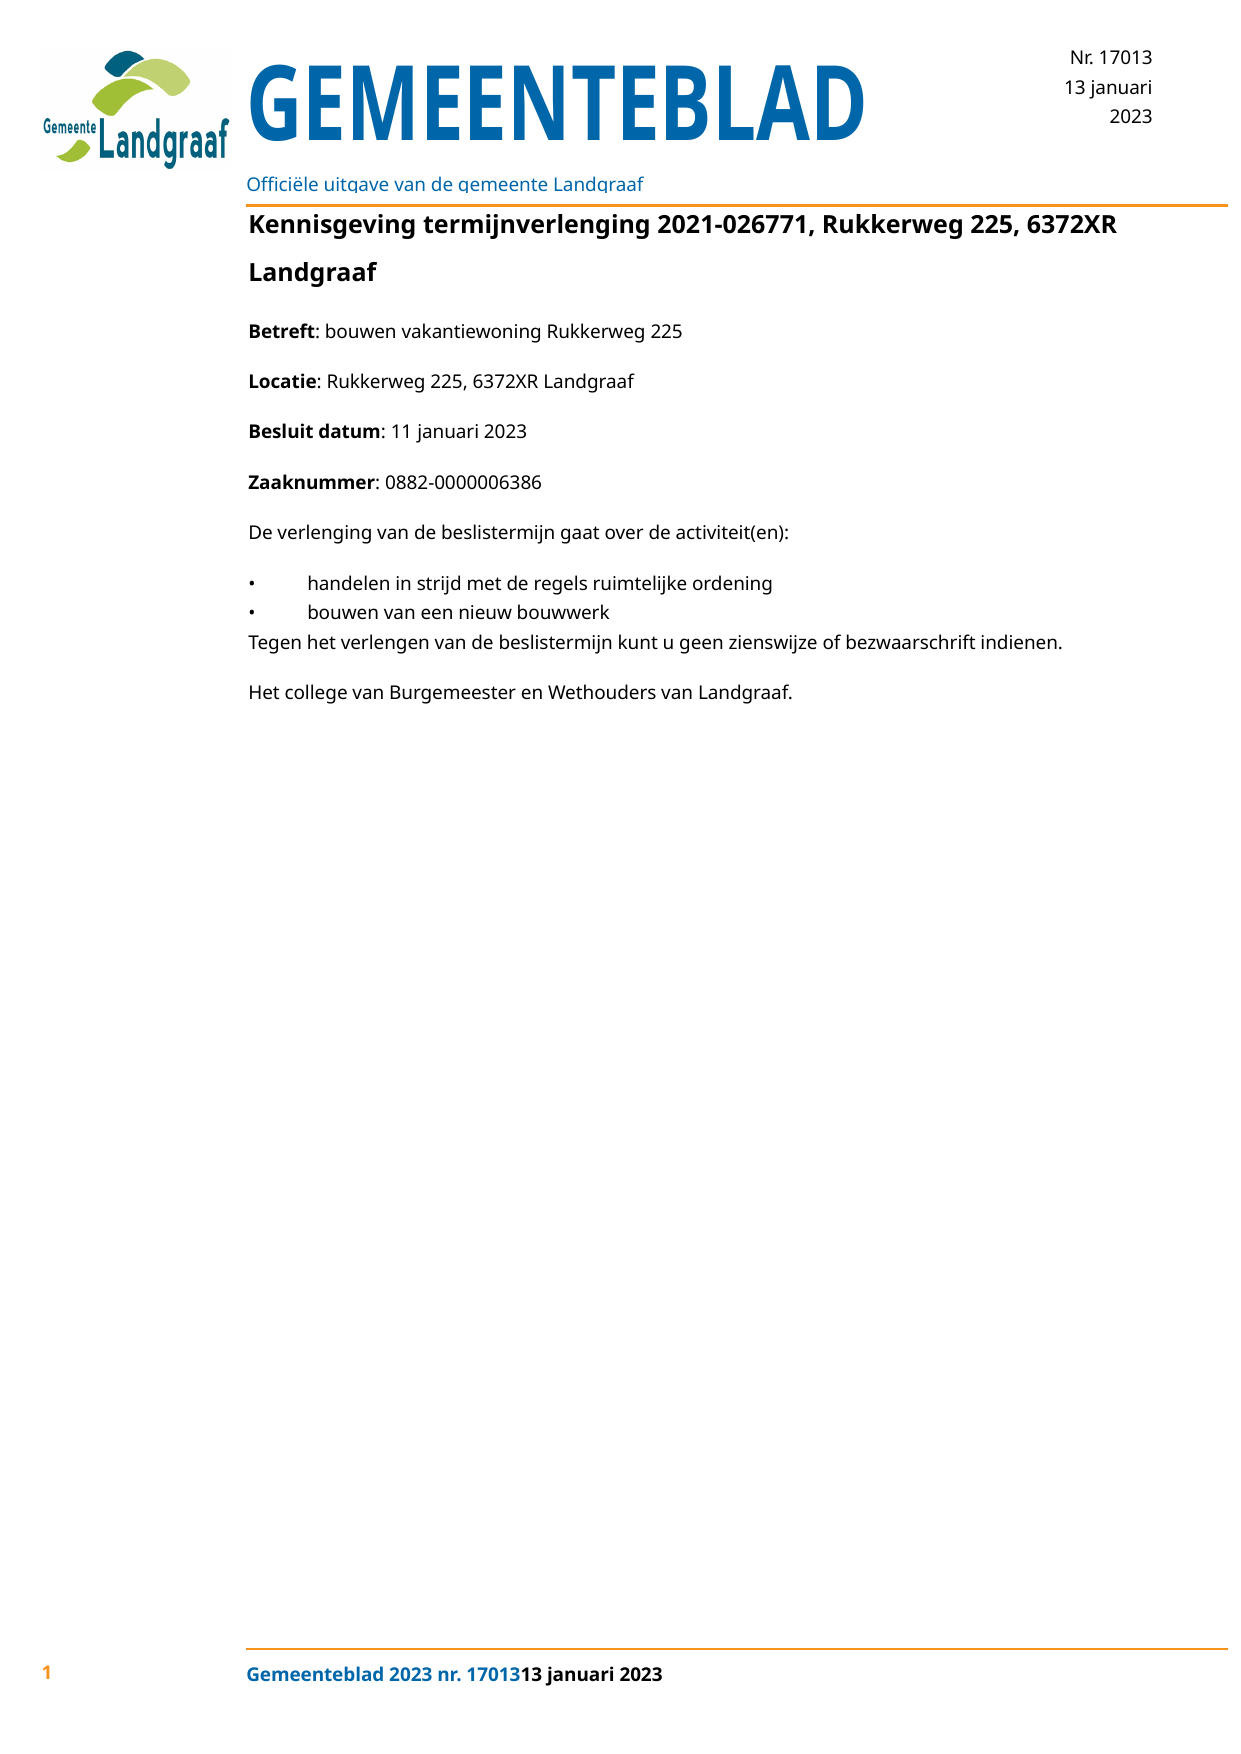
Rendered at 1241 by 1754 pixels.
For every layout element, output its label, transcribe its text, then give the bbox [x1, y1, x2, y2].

text Zaaknummer: 0882-0000006386 [248, 469, 1152, 495]
picture [41, 47, 231, 172]
text Het college van Burgemeester en Wethouders van Landgraaf. [248, 679, 1152, 705]
text Locatie: Rukkerweg 225, 6372XR Landgraaf [248, 368, 1152, 394]
text Betreft: bouwen vakantiewoning Rukkerweg 225 [248, 318, 1152, 344]
text De verlenging van de beslistermijn gaat over de activiteit(en): [248, 519, 1152, 545]
text Tegen het verlengen van de beslistermijn kunt u geen zienswijze of bezwaarschrift indienen. [248, 629, 1152, 655]
text Besluit datum: 11 januari 2023 [248, 419, 1152, 444]
list bouwen van een nieuw bouwwerk [248, 599, 1152, 625]
list handelen in strijd met de regels ruimtelijke ordening [248, 570, 1152, 596]
text Kennisgeving termijnverlenging 2021-026771, Rukkerweg 225, 6372XR Landgraaf [248, 207, 1152, 288]
